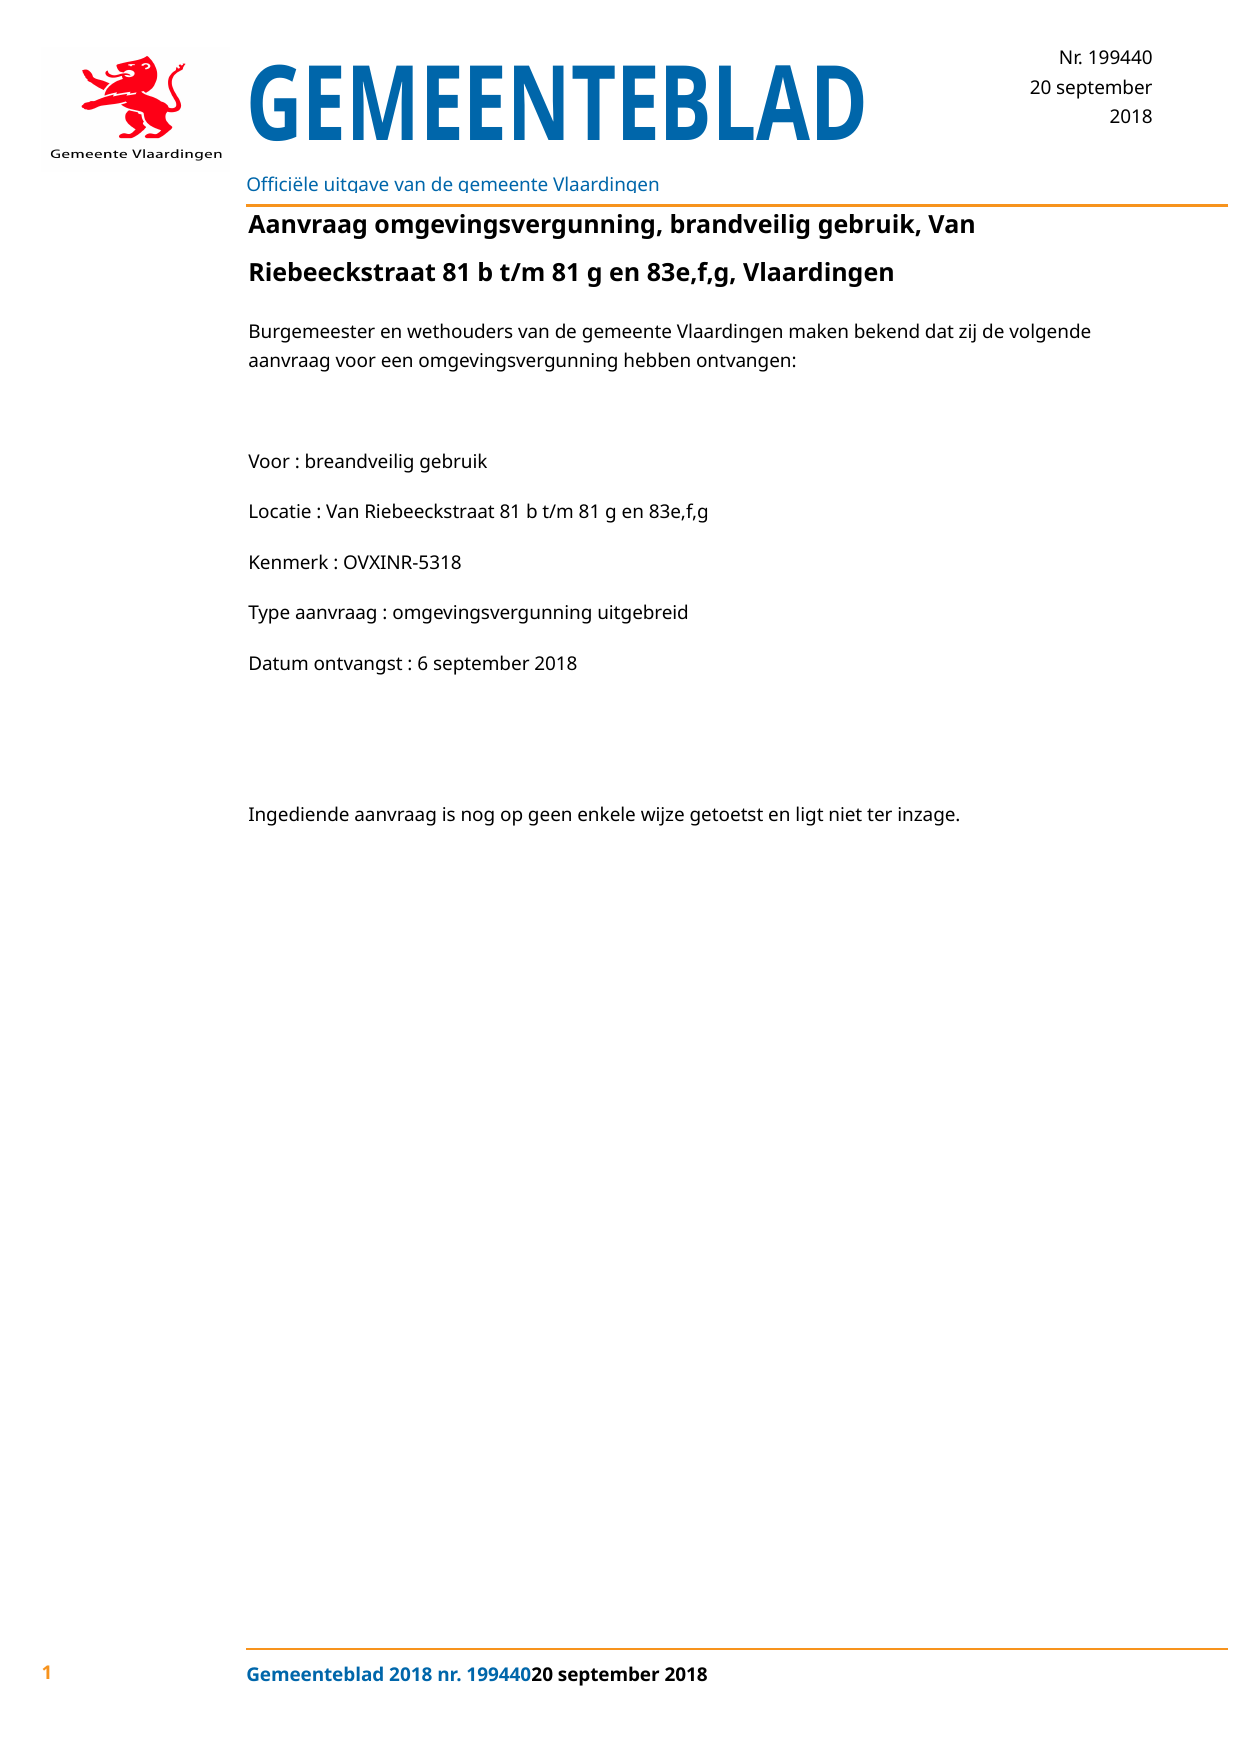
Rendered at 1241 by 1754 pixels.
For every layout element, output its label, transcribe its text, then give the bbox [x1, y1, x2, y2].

text Locatie : Van Riebeeckstraat 81 b t/m 81 g en 83e,f,g [248, 499, 1152, 524]
text Burgemeester en wethouders van de gemeente Vlaardingen maken bekend dat zij de volgende aanvraag voor een omgevingsvergunning hebben ontvangen: [248, 318, 1152, 373]
picture [41, 47, 231, 172]
text Kenmerk : OVXINR-5318 [248, 549, 1152, 575]
text Ingediende aanvraag is nog op geen enkele wijze getoetst en ligt niet ter inzage. [248, 801, 1152, 827]
text Datum ontvangst : 6 september 2018 [248, 650, 1152, 676]
text Voor : breandveilig gebruik [248, 448, 1152, 474]
text Type aanvraag : omgevingsvergunning uitgebreid [248, 599, 1152, 625]
text Aanvraag omgevingsvergunning, brandveilig gebruik, Van Riebeeckstraat 81 b t/m 81 g en 83e,f,g, Vlaardingen [248, 207, 1152, 288]
